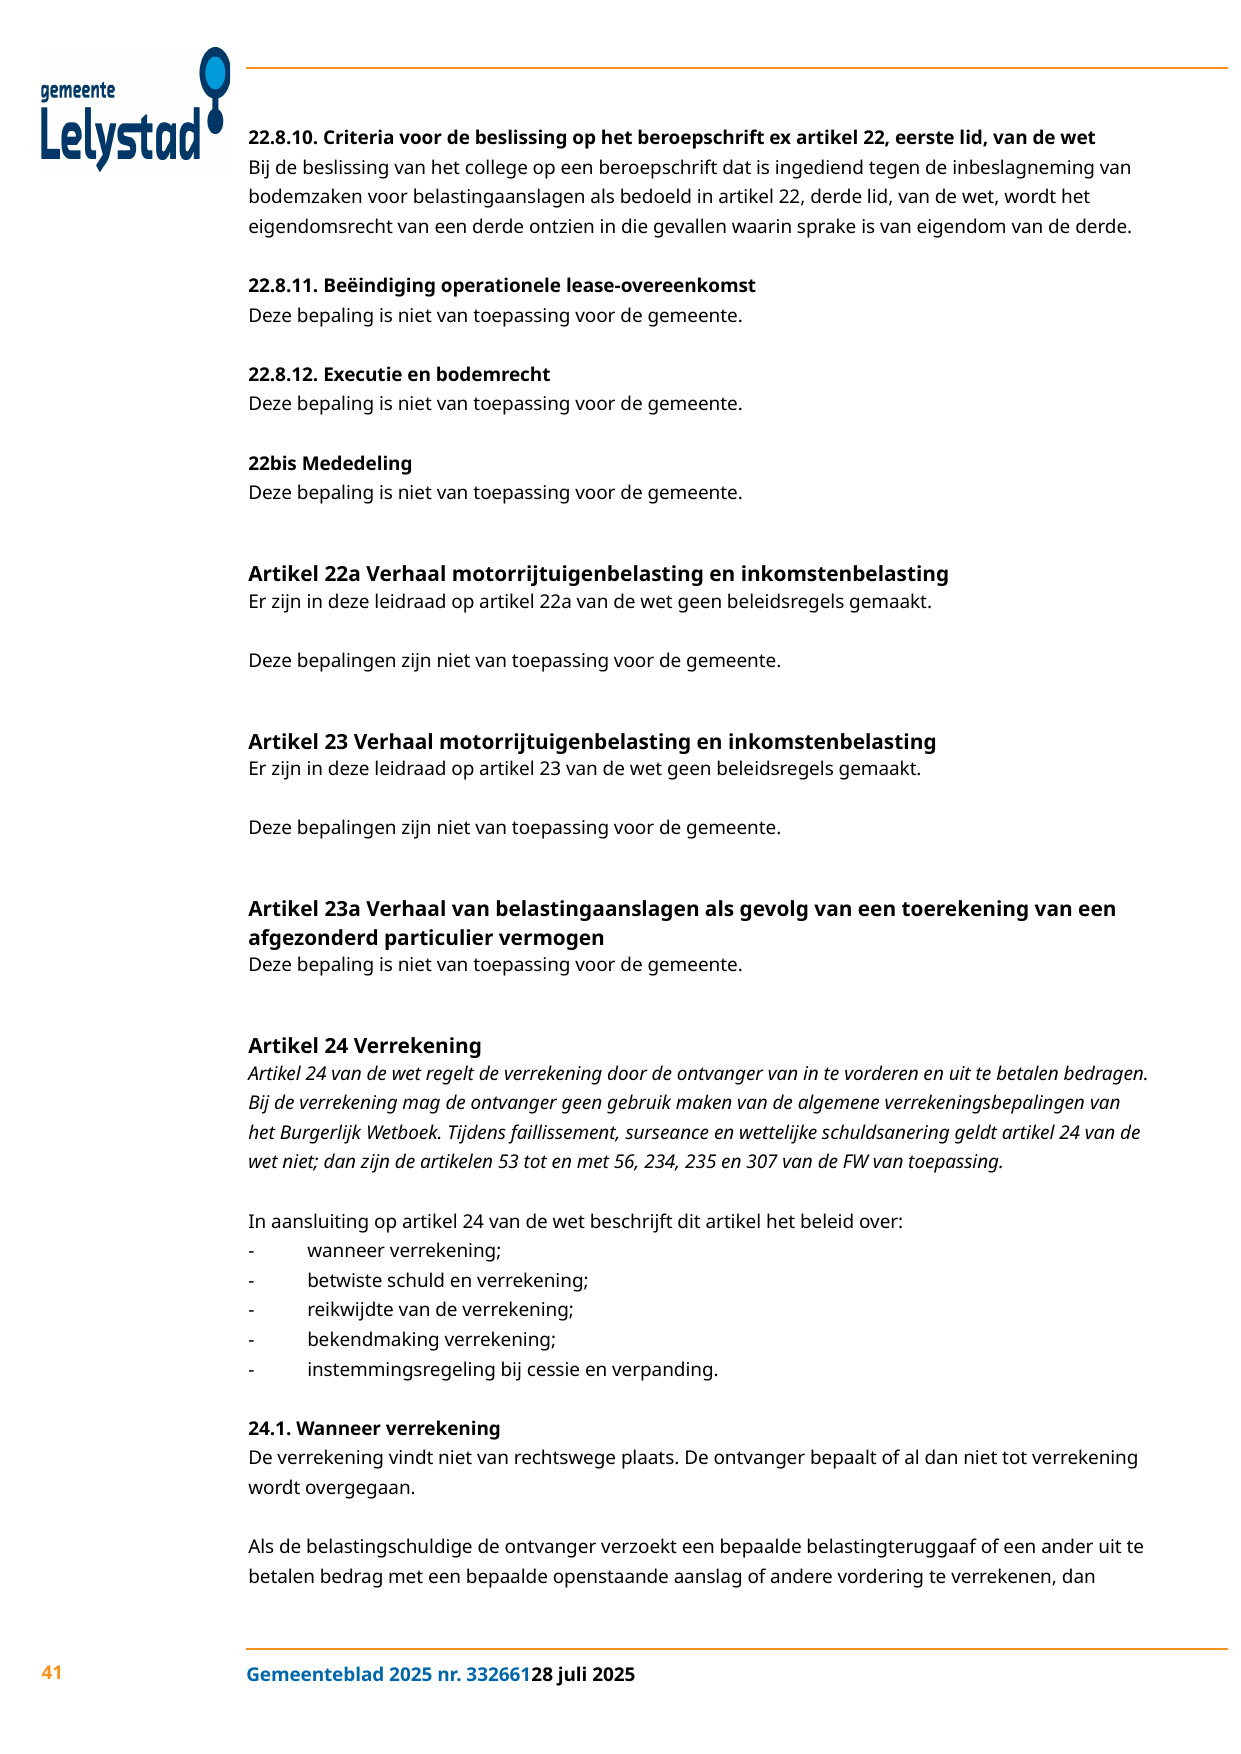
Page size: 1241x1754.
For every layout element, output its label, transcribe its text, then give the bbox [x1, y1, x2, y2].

text Artikel 23 Verhaal motorrijtuigenbelasting en inkomstenbelasting [248, 727, 1152, 755]
text 22.8.11. Beëindiging operationele lease-overeenkomst [248, 272, 1152, 298]
text Er zijn in deze leidraad op artikel 23 van de wet geen beleidsregels gemaakt. [248, 755, 1152, 781]
text Deze bepalingen zijn niet van toepassing voor de gemeente. [248, 647, 1152, 673]
list betwiste schuld en verrekening; [248, 1267, 1152, 1293]
text Bij de beslissing van het college op een beroepschrift dat is ingediend tegen de inbeslagneming van bodemzaken voor belastingaanslagen als bedoeld in artikel 22, derde lid, van de wet, wordt het eigendomsrecht van een derde ontzien in die gevallen waarin sprake is van eigendom van de derde. [248, 154, 1152, 239]
text Artikel 24 Verrekening [248, 1031, 1152, 1060]
text In aansluiting op artikel 24 van de wet beschrijft dit artikel het beleid over: [248, 1208, 1152, 1233]
text Artikel 24 van de wet regelt de verrekening door de ontvanger van in te vorderen en uit te betalen bedragen. Bij de verrekening mag de ontvanger geen gebruik maken van de algemene verrekeningsbepalingen van het Burgerlijk Wetboek. Tijdens faillissement, surseance en wettelijke schuldsanering geldt artikel 24 van de wet niet; dan zijn de artikelen 53 tot en met 56, 234, 235 en 307 van de FW van toepassing. [248, 1060, 1152, 1174]
text 22bis Mededeling [248, 450, 1152, 476]
text De verrekening vindt niet van rechtswege plaats. De ontvanger bepaalt of al dan niet tot verrekening wordt overgegaan. [248, 1444, 1152, 1500]
text Deze bepaling is niet van toepassing voor de gemeente. [248, 391, 1152, 416]
text Artikel 23a Verhaal van belastingaanslagen als gevolg van een toerekening van een afgezonderd particulier vermogen [248, 894, 1152, 951]
list bekendmaking verrekening; [248, 1326, 1152, 1352]
text Er zijn in deze leidraad op artikel 22a van de wet geen beleidsregels gemaakt. [248, 588, 1152, 613]
picture [41, 47, 231, 172]
text Deze bepaling is niet van toepassing voor de gemeente. [248, 302, 1152, 328]
list instemmingsregeling bij cessie en verpanding. [248, 1356, 1152, 1381]
list wanneer verrekening; [248, 1237, 1152, 1263]
text Deze bepalingen zijn niet van toepassing voor de gemeente. [248, 814, 1152, 840]
list reikwijdte van de verrekening; [248, 1297, 1152, 1322]
text Artikel 22a Verhaal motorrijtuigenbelasting en inkomstenbelasting [248, 559, 1152, 588]
text Deze bepaling is niet van toepassing voor de gemeente. [248, 951, 1152, 977]
text 24.1. Wanneer verrekening [248, 1415, 1152, 1441]
text Als de belastingschuldige de ontvanger verzoekt een bepaalde belastingteruggaaf of een ander uit te betalen bedrag met een bepaalde openstaande aanslag of andere vordering te verrekenen, dan [248, 1533, 1152, 1588]
text 22.8.12. Executie en bodemrecht [248, 361, 1152, 387]
text Deze bepaling is niet van toepassing voor de gemeente. [248, 479, 1152, 505]
text 22.8.10. Criteria voor de beslissing op het beroepschrift ex artikel 22, eerste lid, van de wet [248, 124, 1152, 150]
